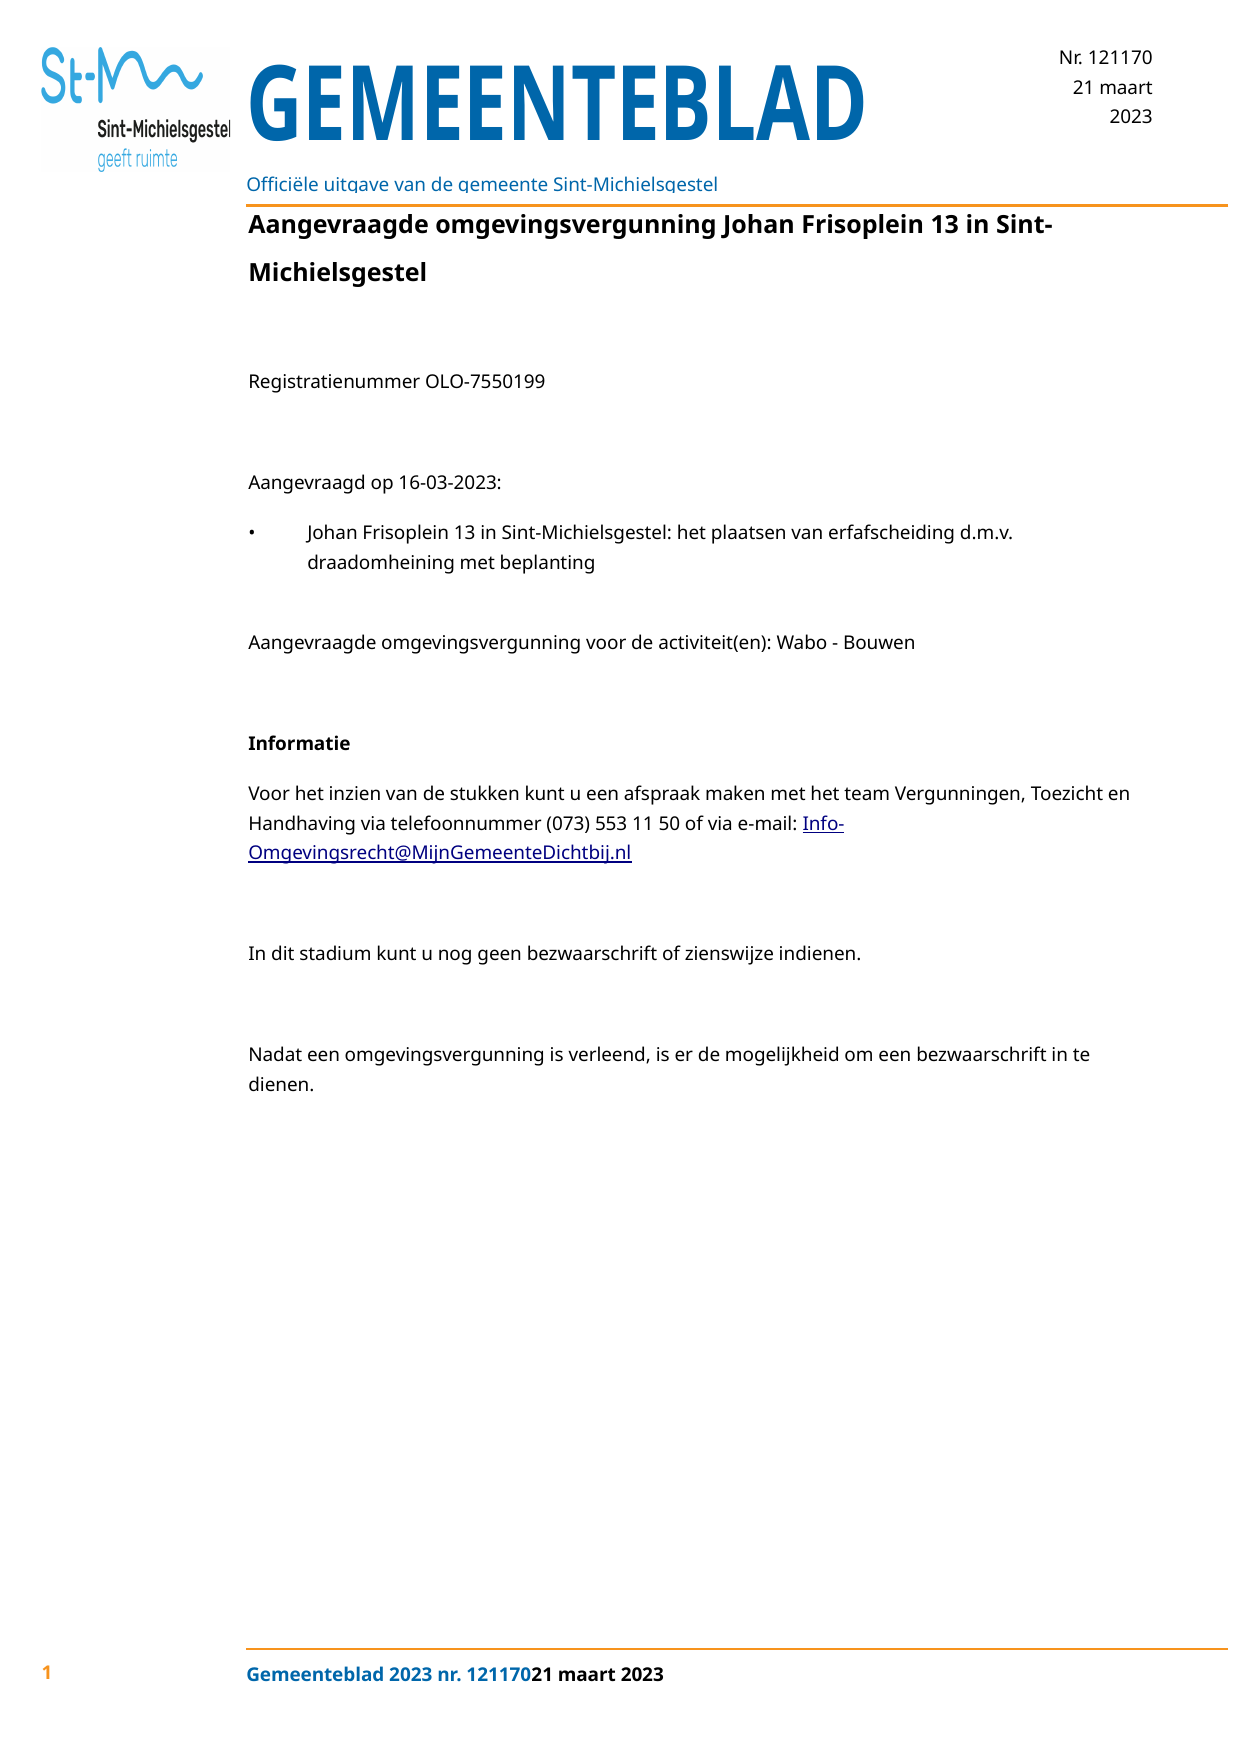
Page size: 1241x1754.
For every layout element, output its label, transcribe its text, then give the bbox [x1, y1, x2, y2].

text Nadat een omgevingsvergunning is verleend, is er de mogelijkheid om een bezwaarschrift in te dienen. [248, 1041, 1152, 1097]
text Aangevraagd op 16-03-2023: [248, 469, 1152, 495]
text Voor het inzien van de stukken kunt u een afspraak maken met het team Vergunningen, Toezicht en Handhaving via telefoonnummer (073) 553 11 50 of via e-mail: Info-Omgevingsrecht@MijnGemeenteDichtbij.nl [248, 780, 1152, 865]
text Informatie [248, 730, 1152, 756]
picture [41, 47, 231, 172]
text In dit stadium kunt u nog geen bezwaarschrift of zienswijze indienen. [248, 940, 1152, 966]
text Aangevraagde omgevingsvergunning voor de activiteit(en): Wabo - Bouwen [248, 629, 1152, 655]
text Aangevraagde omgevingsvergunning Johan Frisoplein 13 in Sint-Michielsgestel [248, 207, 1152, 288]
list Johan Frisoplein 13 in Sint-Michielsgestel: het plaatsen van erfafscheiding d.m.v. draadomheining met beplanting [248, 519, 1152, 575]
text Registratienummer OLO-7550199 [248, 368, 1152, 394]
